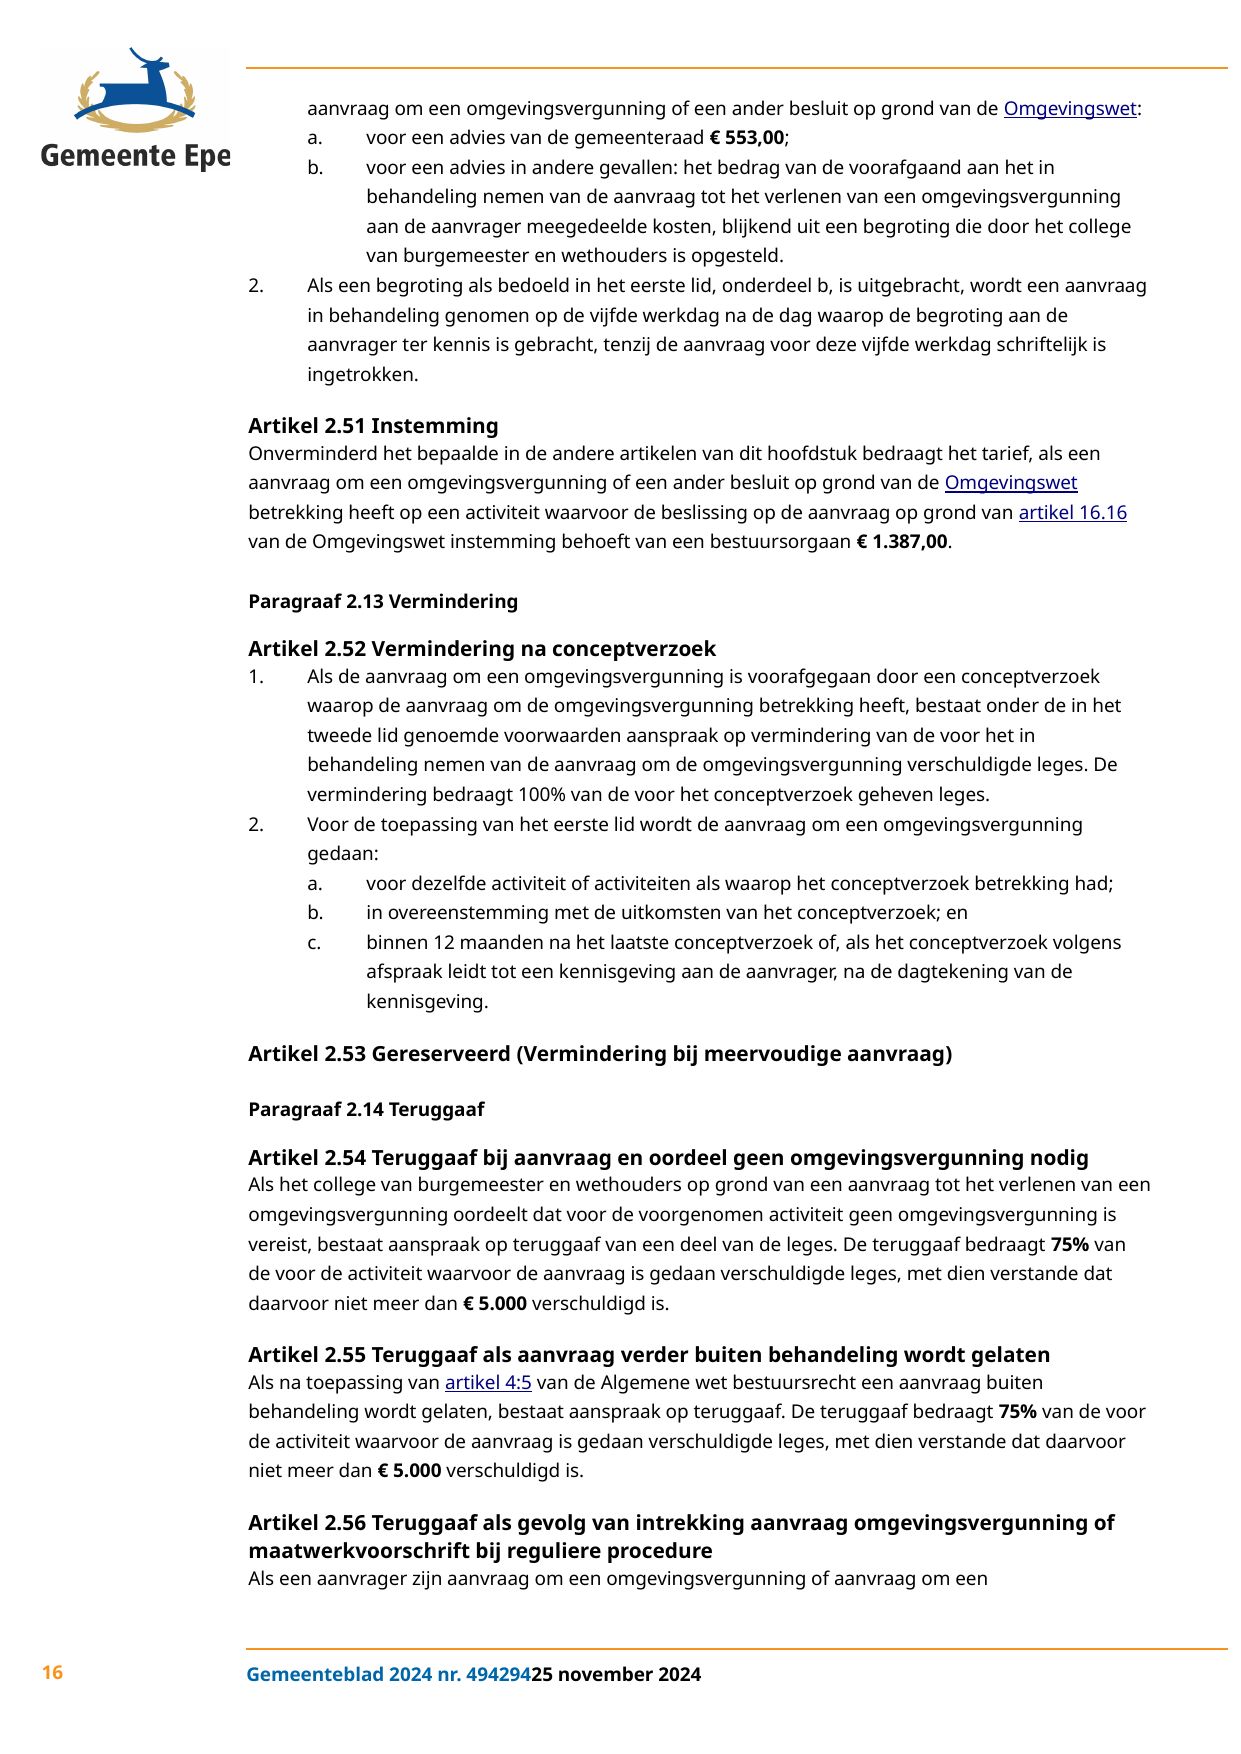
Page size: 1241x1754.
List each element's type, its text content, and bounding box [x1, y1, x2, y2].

text Artikel 2.55 Teruggaaf als aanvraag verder buiten behandeling wordt gelaten [248, 1340, 1152, 1369]
text Artikel 2.54 Teruggaaf bij aanvraag en oordeel geen omgevingsvergunning nodig [248, 1143, 1152, 1172]
text Paragraaf 2.14 Teruggaaf [248, 1097, 1152, 1122]
text Onverminderd het bepaalde in de andere artikelen van dit hoofdstuk bedraagt het tarief, als een aanvraag om een omgevingsvergunning of een ander besluit op grond van de Omgevingswet betrekking heeft op een activiteit waarvoor de beslissing op de aanvraag op grond van artikel 16.16 van de Omgevingswet instemming behoeft van een bestuursorgaan € 1.387,00. [248, 440, 1152, 554]
text Als een aanvrager zijn aanvraag om een omgevingsvergunning of aanvraag om een [248, 1565, 1152, 1591]
text Als na toepassing van artikel 4:5 van de Algemene wet bestuursrecht een aanvraag buiten behandeling wordt gelaten, bestaat aanspraak op teruggaaf. De teruggaaf bedraagt 75% van de voor de activiteit waarvoor de aanvraag is gedaan verschuldigde leges, met dien verstande dat daarvoor niet meer dan € 5.000 verschuldigd is. [248, 1369, 1152, 1483]
text Artikel 2.51 Instemming [248, 411, 1152, 440]
list voor dezelfde activiteit of activiteiten als waarop het conceptverzoek betrekking had; [307, 870, 1152, 896]
text Artikel 2.53 Gereserveerd (Vermindering bij meervoudige aanvraag) [248, 1039, 1152, 1067]
list Als de aanvraag om een omgevingsvergunning is voorafgegaan door een conceptverzoek waarop de aanvraag om de omgevingsvergunning betrekking heeft, bestaat onder de in het tweede lid genoemde voorwaarden aanspraak op vermindering van de voor het in behandeling nemen van de aanvraag om de omgevingsvergunning verschuldigde leges. De vermindering bedraagt 100% van de voor het conceptverzoek geheven leges. [248, 663, 1152, 807]
list Voor de toepassing van het eerste lid wordt de aanvraag om een omgevingsvergunning gedaan: [248, 811, 1152, 866]
list Als een begroting als bedoeld in het eerste lid, onderdeel b, is uitgebracht, wordt een aanvraag in behandeling genomen op de vijfde werkdag na de dag waarop de begroting aan de aanvrager ter kennis is gebracht, tenzij de aanvraag voor deze vijfde werkdag schriftelijk is ingetrokken. [248, 272, 1152, 387]
text Als het college van burgemeester en wethouders op grond van een aanvraag tot het verlenen van een omgevingsvergunning oordeelt dat voor de voorgenomen activiteit geen omgevingsvergunning is vereist, bestaat aanspraak op teruggaaf van een deel van de leges. De teruggaaf bedraagt 75% van de voor de activiteit waarvoor de aanvraag is gedaan verschuldigde leges, met dien verstande dat daarvoor niet meer dan € 5.000 verschuldigd is. [248, 1172, 1152, 1316]
picture [41, 47, 231, 172]
list aanvraag om een omgevingsvergunning of een ander besluit op grond van de Omgevingswet: [248, 95, 1152, 121]
text Artikel 2.56 Teruggaaf als gevolg van intrekking aanvraag omgevingsvergunning of maatwerkvoorschrift bij reguliere procedure [248, 1508, 1152, 1565]
list binnen 12 maanden na het laatste conceptverzoek of, als het conceptverzoek volgens afspraak leidt tot een kennisgeving aan de aanvrager, na de dagtekening van de kennisgeving. [307, 929, 1152, 1014]
list voor een advies van de gemeenteraad € 553,00; [307, 124, 1152, 150]
text Paragraaf 2.13 Vermindering [248, 588, 1152, 613]
list in overeenstemming met de uitkomsten van het conceptverzoek; en [307, 899, 1152, 925]
text Artikel 2.52 Vermindering na conceptverzoek [248, 634, 1152, 663]
list voor een advies in andere gevallen: het bedrag van de voorafgaand aan het in behandeling nemen van de aanvraag tot het verlenen van een omgevingsvergunning aan de aanvrager meegedeelde kosten, blijkend uit een begroting die door het college van burgemeester en wethouders is opgesteld. [307, 154, 1152, 268]
